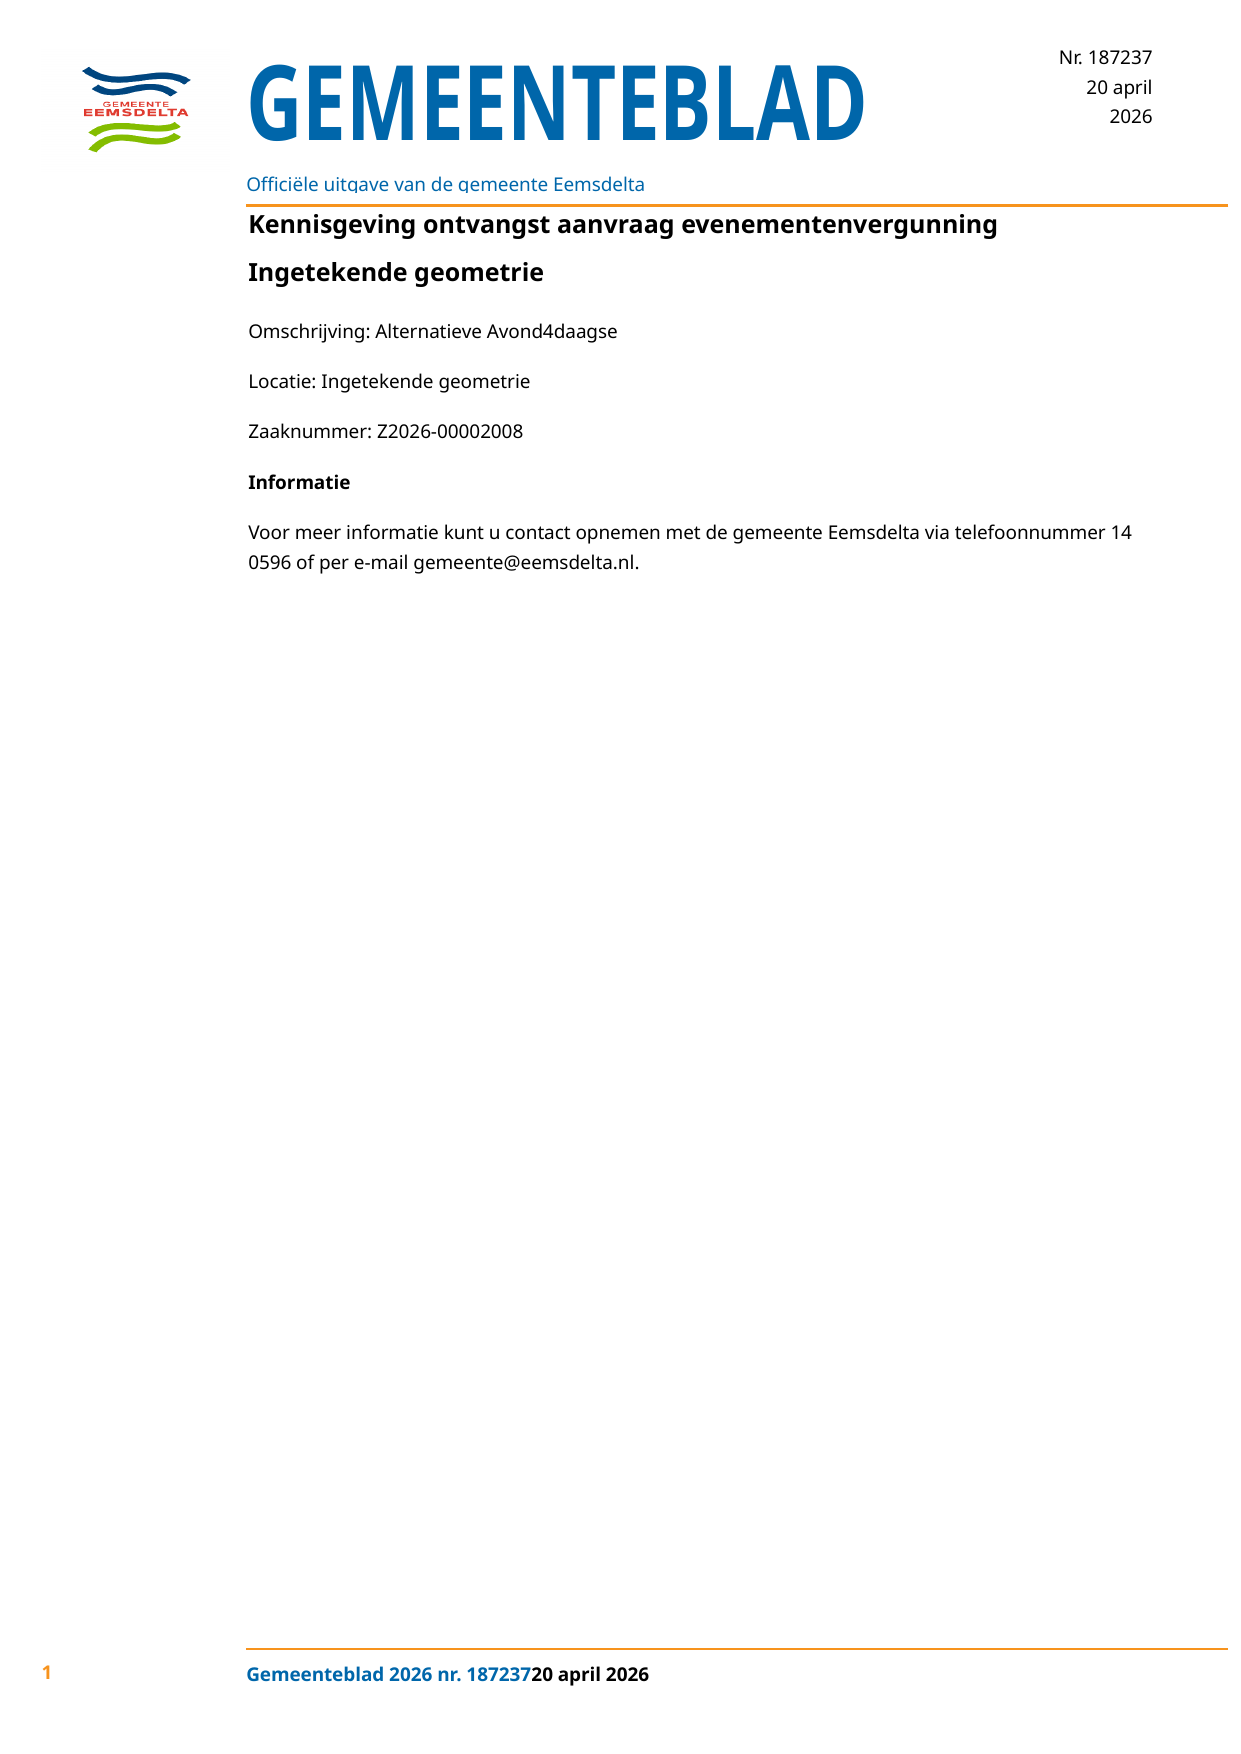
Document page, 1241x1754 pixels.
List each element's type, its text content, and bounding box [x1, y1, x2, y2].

text Omschrijving: Alternatieve Avond4daagse [248, 318, 1152, 344]
text Informatie [248, 469, 1152, 495]
text Voor meer informatie kunt u contact opnemen met de gemeente Eemsdelta via telefoonnummer 14 0596 of per e-mail gemeente@eemsdelta.nl. [248, 519, 1152, 575]
picture [41, 47, 231, 172]
text Zaaknummer: Z2026-00002008 [248, 419, 1152, 444]
text Kennisgeving ontvangst aanvraag evenementenvergunning Ingetekende geometrie [248, 207, 1152, 288]
text Locatie: Ingetekende geometrie [248, 368, 1152, 394]
